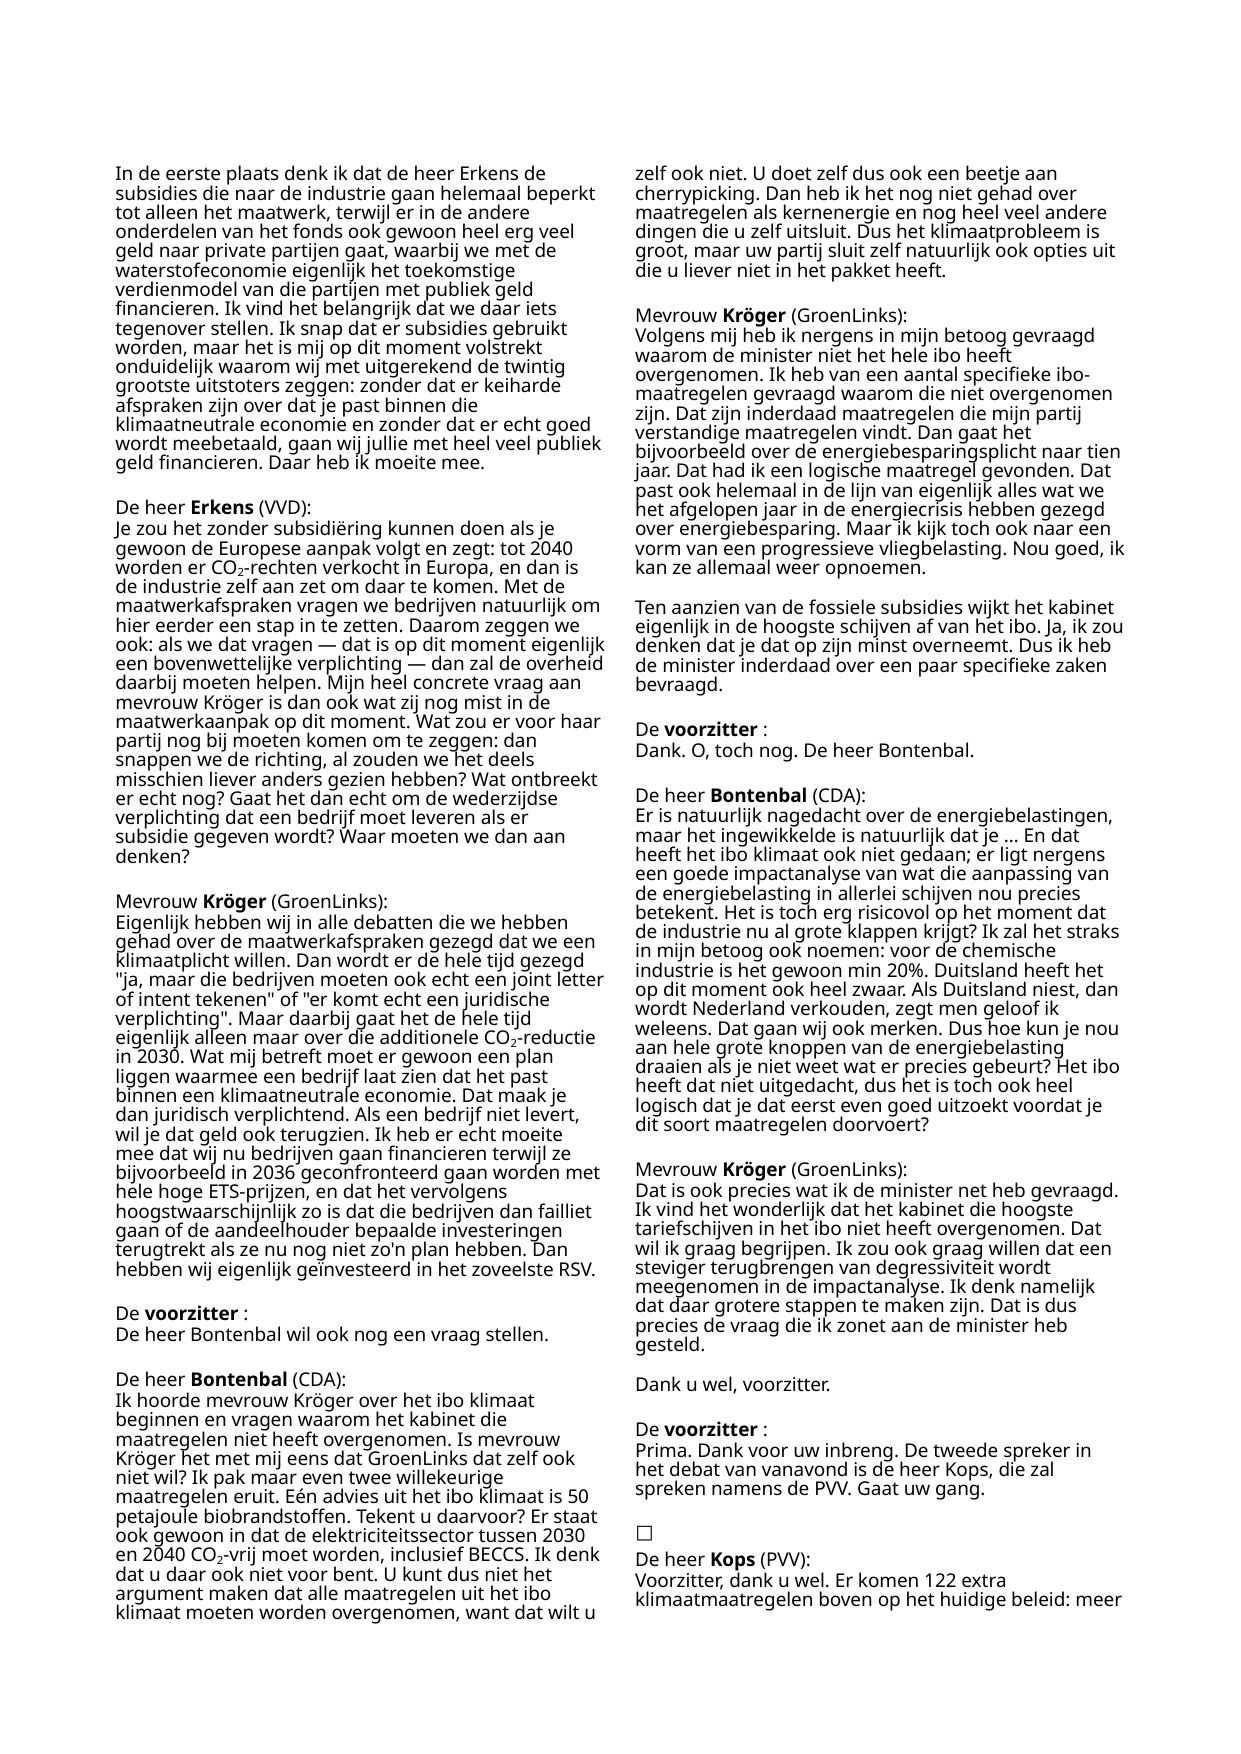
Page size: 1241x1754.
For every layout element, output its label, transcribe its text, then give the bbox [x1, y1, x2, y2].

text De heer Bontenbal (CDA): [115, 1366, 605, 1392]
text Dank. O, toch nog. De heer Bontenbal. [635, 742, 1125, 761]
text In de eerste plaats denk ik dat de heer Erkens de subsidies die naar de industrie gaan helemaal beperkt tot alleen het maatwerk, terwijl er in de andere onderdelen van het fonds ook gewoon heel erg veel geld naar private partijen gaat, waarbij we met de waterstofeconomie eigenlijk het toekomstige verdienmodel van die partijen met publiek geld financieren. Ik vind het belangrijk dat we daar iets tegenover stellen. Ik snap dat er subsidies gebruikt worden, maar het is mij op dit moment volstrekt onduidelijk waarom wij met uitgerekend de twintig grootste uitstoters zeggen: zonder dat er keiharde afspraken zijn over dat je past binnen die klimaatneutrale economie en zonder dat er echt goed wordt meebetaald, gaan wij jullie met heel veel publiek geld financieren. Daar heb ik moeite mee. [115, 165, 605, 474]
text De heer Bontenbal (CDA): [635, 782, 1125, 807]
text Voorzitter, dank u wel. Er komen 122 extra klimaatmaatregelen boven op het huidige beleid: meer [635, 1572, 1125, 1610]
text Dank u wel, voorzitter. [635, 1376, 1125, 1395]
text De voorzitter : [115, 1301, 605, 1326]
text Er is natuurlijk nagedacht over de energiebelastingen, maar het ingewikkelde is natuurlijk dat je … En dat heeft het ibo klimaat ook niet gedaan; er ligt nergens een goede impactanalyse van wat die aanpassing van de energiebelasting in allerlei schijven nou precies betekent. Het is toch erg risicovol op het moment dat de industrie nu al grote klappen krijgt? Ik zal het straks in mijn betoog ook noemen: voor de chemische industrie is het gewoon min 20%. Duitsland heeft het op dit moment ook heel zwaar. Als Duitsland niest, dan wordt Nederland verkouden, zegt men geloof ik weleens. Dat gaan wij ook merken. Dus hoe kun je nou aan hele grote knoppen van de energiebelasting draaien als je niet weet wat er precies gebeurt? Het ibo heeft dat niet uitgedacht, dus het is toch ook heel logisch dat je dat eerst even goed uitzoekt voordat je dit soort maatregelen doorvoert? [635, 807, 1125, 1135]
text Ik hoorde mevrouw Kröger over het ibo klimaat beginnen en vragen waarom het kabinet die maatregelen niet heeft overgenomen. Is mevrouw Kröger het met mij eens dat GroenLinks dat zelf ook niet wil? Ik pak maar even twee willekeurige maatregelen eruit. Eén advies uit het ibo klimaat is 50 petajoule biobrandstoffen. Tekent u daarvoor? Er staat ook gewoon in dat de elektriciteitssector tussen 2030 en 2040 CO2-vrij moet worden, inclusief BECCS. Ik denk dat u daar ook niet voor bent. U kunt dus niet het argument maken dat alle maatregelen uit het ibo klimaat moeten worden overgenomen, want dat wilt u [115, 1392, 605, 1623]
text Ten aanzien van de fossiele subsidies wijkt het kabinet eigenlijk in de hoogste schijven af van het ibo. Ja, ik zou denken dat je dat op zijn minst overneemt. Dus ik heb de minister inderdaad over een paar specifieke zaken bevraagd. [635, 599, 1125, 695]
text Mevrouw Kröger (GroenLinks): [115, 888, 605, 914]
text zelf ook niet. U doet zelf dus ook een beetje aan cherrypicking. Dan heb ik het nog niet gehad over maatregelen als kernenergie en nog heel veel andere dingen die u zelf uitsluit. Dus het klimaatprobleem is groot, maar uw partij sluit zelf natuurlijk ook opties uit die u liever niet in het pakket heeft. [635, 165, 1125, 281]
text Eigenlijk hebben wij in alle debatten die we hebben gehad over de maatwerkafspraken gezegd dat we een klimaatplicht willen. Dan wordt er de hele tijd gezegd "ja, maar die bedrijven moeten ook echt een joint letter of intent tekenen" of "er komt echt een juridische verplichting". Maar daarbij gaat het de hele tijd eigenlijk alleen maar over die additionele CO2-reductie in 2030. Wat mij betreft moet er gewoon een plan liggen waarmee een bedrijf laat zien dat het past binnen een klimaatneutrale economie. Dat maak je dan juridisch verplichtend. Als een bedrijf niet levert, wil je dat geld ook terugzien. Ik heb er echt moeite mee dat wij nu bedrijven gaan financieren terwijl ze bijvoorbeeld in 2036 geconfronteerd gaan worden met hele hoge ETS-prijzen, en dat het vervolgens hoogstwaarschijnlijk zo is dat die bedrijven dan failliet gaan of de aandeelhouder bepaalde investeringen terugtrekt als ze nu nog niet zo'n plan hebben. Dan hebben wij eigenlijk geïnvesteerd in het zoveelste RSV. [115, 914, 605, 1280]
text De heer Kops (PVV): [635, 1546, 1125, 1572]
text Mevrouw Kröger (GroenLinks): [635, 302, 1125, 327]
text ⬜ [635, 1520, 1125, 1546]
text Je zou het zonder subsidiëring kunnen doen als je gewoon de Europese aanpak volgt en zegt: tot 2040 worden er CO2-rechten verkocht in Europa, en dan is de industrie zelf aan zet om daar te komen. Met de maatwerkafspraken vragen we bedrijven natuurlijk om hier eerder een stap in te zetten. Daarom zeggen we ook: als we dat vragen — dat is op dit moment eigenlijk een bovenwettelijke verplichting — dan zal de overheid daarbij moeten helpen. Mijn heel concrete vraag aan mevrouw Kröger is dan ook wat zij nog mist in de maatwerkaanpak op dit moment. Wat zou er voor haar partij nog bij moeten komen om te zeggen: dan snappen we de richting, al zouden we het deels misschien liever anders gezien hebben? Wat ontbreekt er echt nog? Gaat het dan echt om de wederzijdse verplichting dat een bedrijf moet leveren als er subsidie gegeven wordt? Waar moeten we dan aan denken? [115, 520, 605, 867]
text De heer Bontenbal wil ook nog een vraag stellen. [115, 1326, 605, 1346]
text Mevrouw Kröger (GroenLinks): [635, 1156, 1125, 1182]
text Prima. Dank voor uw inbreng. De tweede spreker in het debat van vanavond is de heer Kops, die zal spreken namens de PVV. Gaat uw gang. [635, 1442, 1125, 1499]
text De voorzitter : [635, 1416, 1125, 1442]
text De voorzitter : [635, 716, 1125, 742]
text De heer Erkens (VVD): [115, 494, 605, 520]
text Dat is ook precies wat ik de minister net heb gevraagd. Ik vind het wonderlijk dat het kabinet die hoogste tariefschijven in het ibo niet heeft overgenomen. Dat wil ik graag begrijpen. Ik zou ook graag willen dat een steviger terugbrengen van degressiviteit wordt meegenomen in de impactanalyse. Ik denk namelijk dat daar grotere stappen te maken zijn. Dat is dus precies de vraag die ik zonet aan de minister heb gesteld. [635, 1182, 1125, 1355]
text Volgens mij heb ik nergens in mijn betoog gevraagd waarom de minister niet het hele ibo heeft overgenomen. Ik heb van een aantal specifieke ibo-maatregelen gevraagd waarom die niet overgenomen zijn. Dat zijn inderdaad maatregelen die mijn partij verstandige maatregelen vindt. Dan gaat het bijvoorbeeld over de energiebesparingsplicht naar tien jaar. Dat had ik een logische maatregel gevonden. Dat past ook helemaal in de lijn van eigenlijk alles wat we het afgelopen jaar in de energiecrisis hebben gezegd over energiebesparing. Maar ik kijk toch ook naar een vorm van een progressieve vliegbelasting. Nou goed, ik kan ze allemaal weer opnoemen. [635, 327, 1125, 578]
